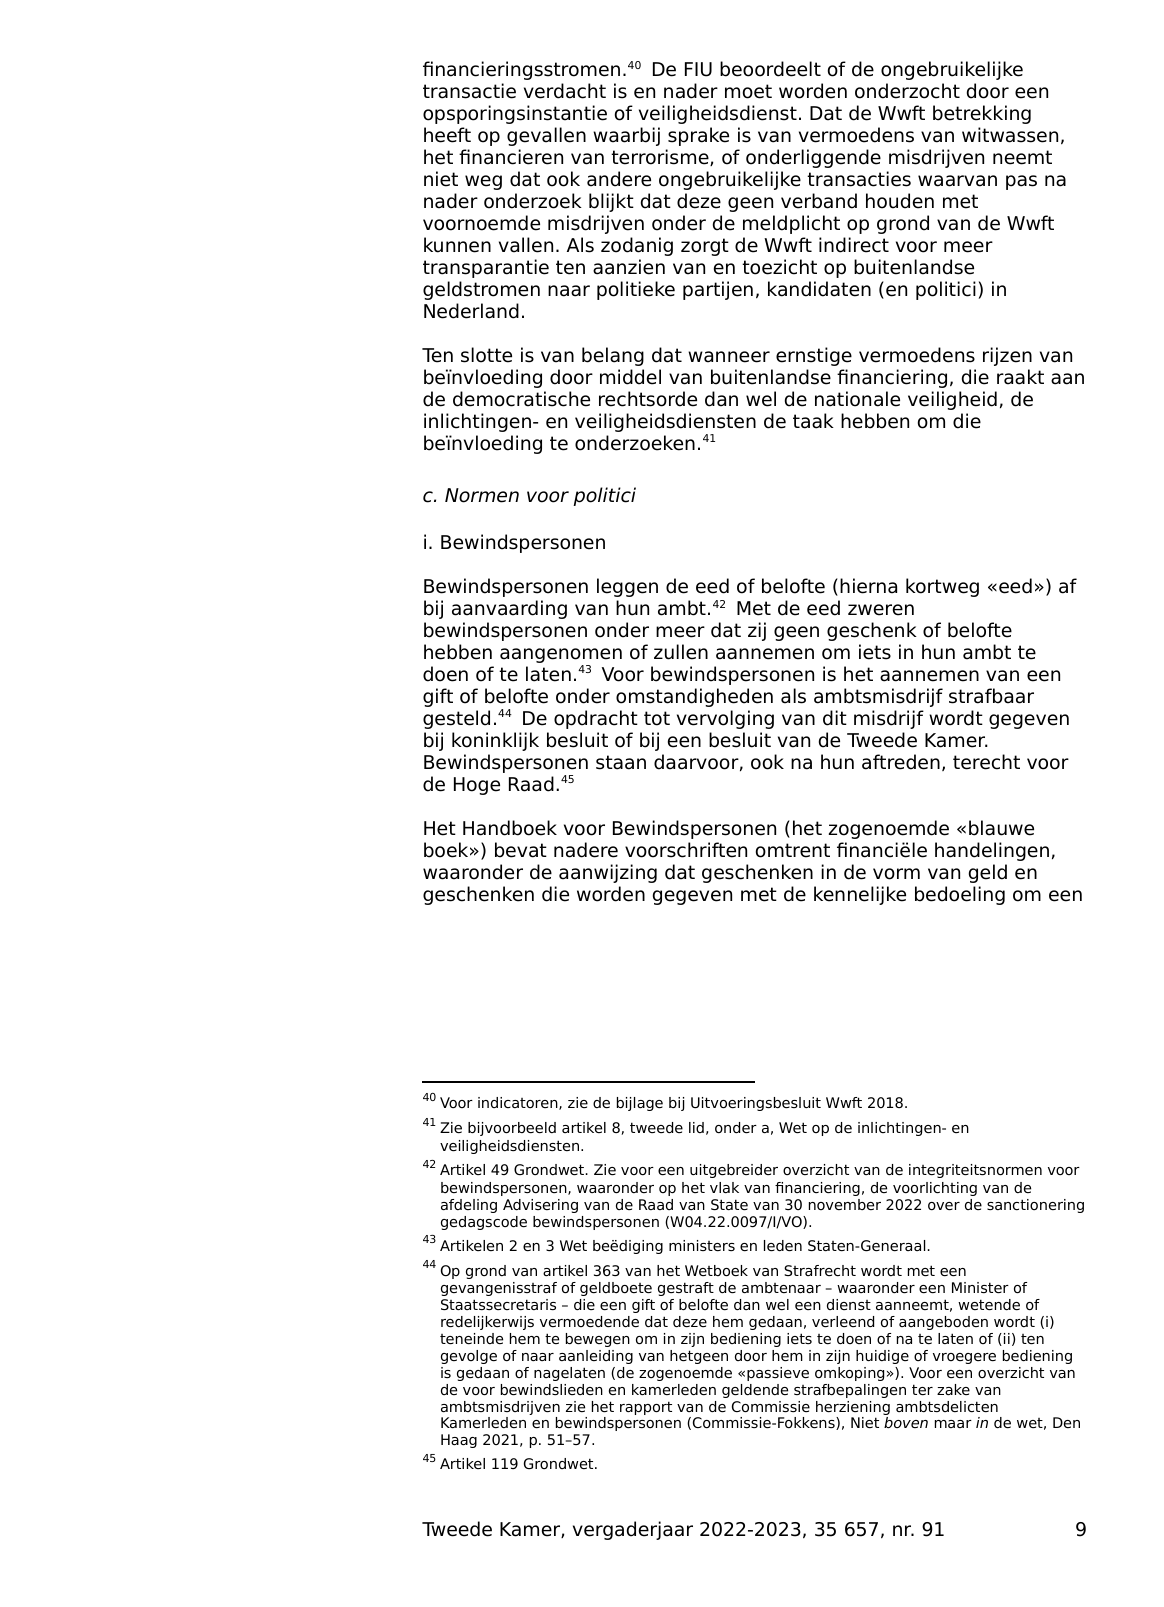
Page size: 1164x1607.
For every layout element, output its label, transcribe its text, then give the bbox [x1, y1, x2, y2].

text Ten slotte is van belang dat wanneer ernstige vermoedens rijzen van beïnvloeding door middel van buitenlandse financiering, die raakt aan de democratische rechtsorde dan wel de nationale veiligheid, de inlichtingen- en veiligheidsdiensten de taak hebben om die beïnvloeding te onderzoeken. [422, 345, 1087, 455]
subtitle i. Bewindspersonen [422, 532, 1087, 554]
text Artikel 49 Grondwet. Zie voor een uitgebreider overzicht van de integriteitsnormen voor bewindspersonen, waaronder op het vlak van financiering, de voorlichting van de afdeling Advisering van de Raad van State van 30 november 2022 over de sanctionering gedagscode bewindspersonen (W04.22.0097/I/VO). [422, 1158, 1087, 1231]
text Artikel 119 Grondwet. [422, 1452, 1087, 1474]
text financieringsstromen. De FIU beoordeelt of de ongebruikelijke transactie verdacht is en nader moet worden onderzocht door een opsporingsinstantie of veiligheidsdienst. Dat de Wwft betrekking heeft op gevallen waarbij sprake is van vermoedens van witwassen, het financieren van terrorisme, of onderliggende misdrijven neemt niet weg dat ook andere ongebruikelijke transacties waarvan pas na nader onderzoek blijkt dat deze geen verband houden met voornoemde misdrijven onder de meldplicht op grond van de Wwft kunnen vallen. Als zodanig zorgt de Wwft indirect voor meer transparantie ten aanzien van en toezicht op buitenlandse geldstromen naar politieke partijen, kandidaten (en politici) in Nederland. [422, 59, 1087, 323]
subtitle c. Normen voor politici [422, 485, 1087, 507]
text Voor indicatoren, zie de bijlage bij Uitvoeringsbesluit Wwft 2018. [422, 1091, 1087, 1113]
text Zie bijvoorbeeld artikel 8, tweede lid, onder a, Wet op de inlichtingen- en veiligheidsdiensten. [422, 1116, 1087, 1155]
text Bewindspersonen leggen de eed of belofte (hierna kortweg «eed») af bij aanvaarding van hun ambt. Met de eed zweren bewindspersonen onder meer dat zij geen geschenk of belofte hebben aangenomen of zullen aannemen om iets in hun ambt te doen of te laten. Voor bewindspersonen is het aannemen van een gift of belofte onder omstandigheden als ambtsmisdrijf strafbaar gesteld. De opdracht tot vervolging van dit misdrijf wordt gegeven bij koninklijk besluit of bij een besluit van de Tweede Kamer. Bewindspersonen staan daarvoor, ook na hun aftreden, terecht voor de Hoge Raad. [422, 576, 1087, 796]
text Artikelen 2 en 3 Wet beëdiging ministers en leden Staten-Generaal. [422, 1233, 1087, 1256]
text Op grond van artikel 363 van het Wetboek van Strafrecht wordt met een gevangenisstraf of geldboete gestraft de ambtenaar – waaronder een Minister of Staatssecretaris – die een gift of belofte dan wel een dienst aanneemt, wetende of redelijkerwijs vermoedende dat deze hem gedaan, verleend of aangeboden wordt (i) teneinde hem te bewegen om in zijn bediening iets te doen of na te laten of (ii) ten gevolge of naar aanleiding van hetgeen door hem in zijn huidige of vroegere bediening is gedaan of nagelaten (de zogenoemde «passieve omkoping»). Voor een overzicht van de voor bewindslieden en kamerleden geldende strafbepalingen ter zake van ambtsmisdrijven zie het rapport van de Commissie herziening ambtsdelicten Kamerleden en bewindspersonen (Commissie-Fokkens), Niet boven maar in de wet, Den Haag 2021, p. 51–57. [422, 1258, 1087, 1449]
text Het Handboek voor Bewindspersonen (het zogenoemde «blauwe boek») bevat nadere voorschriften omtrent financiële handelingen, waaronder de aanwijzing dat geschenken in de vorm van geld en geschenken die worden gegeven met de kennelijke bedoeling om een [422, 818, 1087, 906]
